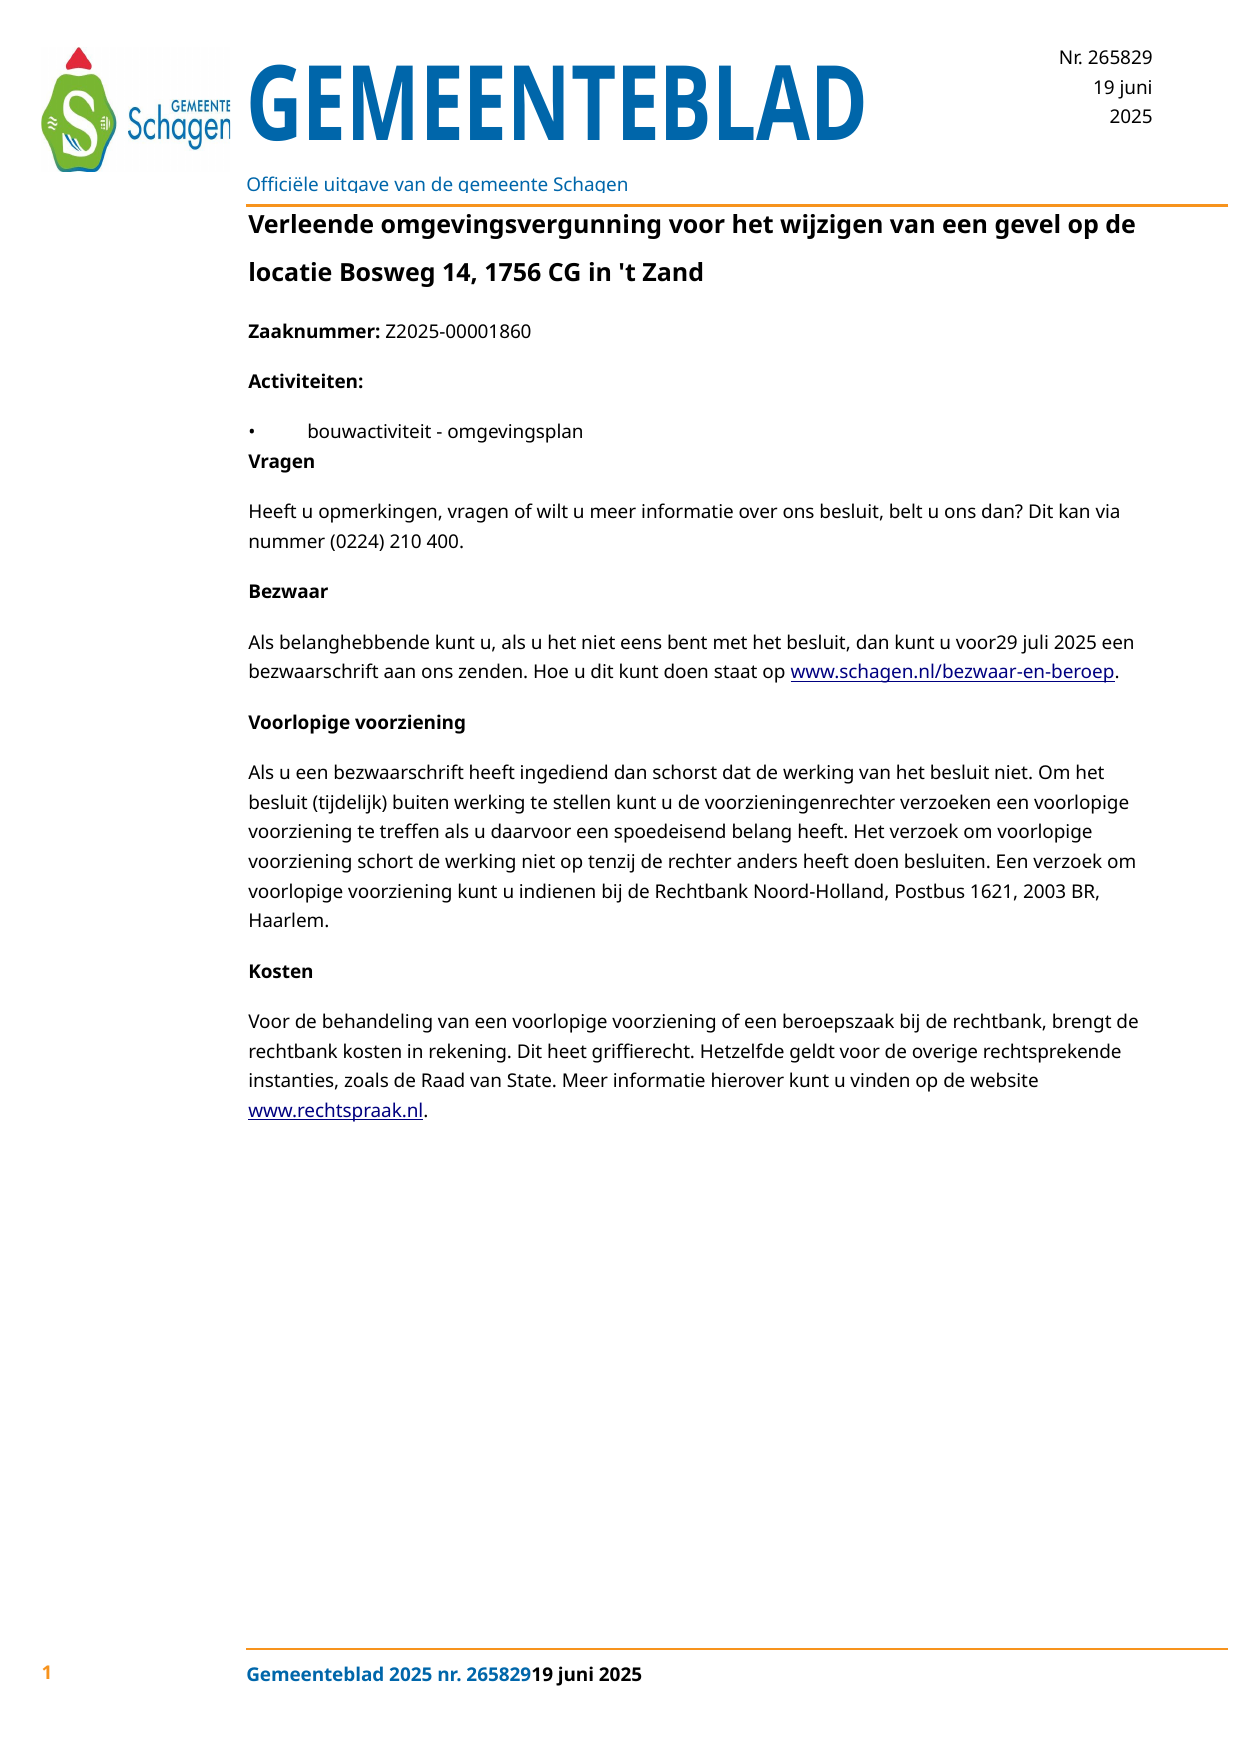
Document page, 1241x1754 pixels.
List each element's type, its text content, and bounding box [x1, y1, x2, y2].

text Voor de behandeling van een voorlopige voorziening of een beroepszaak bij de rechtbank, brengt de rechtbank kosten in rekening. Dit heet griffierecht. Hetzelfde geldt voor de overige rechtsprekende instanties, zoals de Raad van State. Meer informatie hierover kunt u vinden op de website www.rechtspraak.nl. [248, 1008, 1152, 1123]
list bouwactiviteit - omgevingsplan [248, 419, 1152, 444]
text Heeft u opmerkingen, vragen of wilt u meer informatie over ons besluit, belt u ons dan? Dit kan via nummer (0224) 210 400. [248, 499, 1152, 554]
text Vragen [248, 448, 1152, 474]
text Voorlopige voorziening [248, 709, 1152, 735]
picture [41, 47, 231, 172]
text Kosten [248, 958, 1152, 984]
text Verleende omgevingsvergunning voor het wijzigen van een gevel op de locatie Bosweg 14, 1756 CG in 't Zand [248, 207, 1152, 288]
text Als u een bezwaarschrift heeft ingediend dan schorst dat de werking van het besluit niet. Om het besluit (tijdelijk) buiten werking te stellen kunt u de voorzieningenrechter verzoeken een voorlopige voorziening te treffen als u daarvoor een spoedeisend belang heeft. Het verzoek om voorlopige voorziening schort de werking niet op tenzij de rechter anders heeft doen besluiten. Een verzoek om voorlopige voorziening kunt u indienen bij de Rechtbank Noord-Holland, Postbus 1621, 2003 BR, Haarlem. [248, 759, 1152, 933]
text Bezwaar [248, 579, 1152, 604]
text Activiteiten: [248, 368, 1152, 394]
text Zaaknummer: Z2025-00001860 [248, 318, 1152, 344]
text Als belanghebbende kunt u, als u het niet eens bent met het besluit, dan kunt u voor29 juli 2025 een bezwaarschrift aan ons zenden. Hoe u dit kunt doen staat op www.schagen.nl/bezwaar-en-beroep. [248, 629, 1152, 684]
